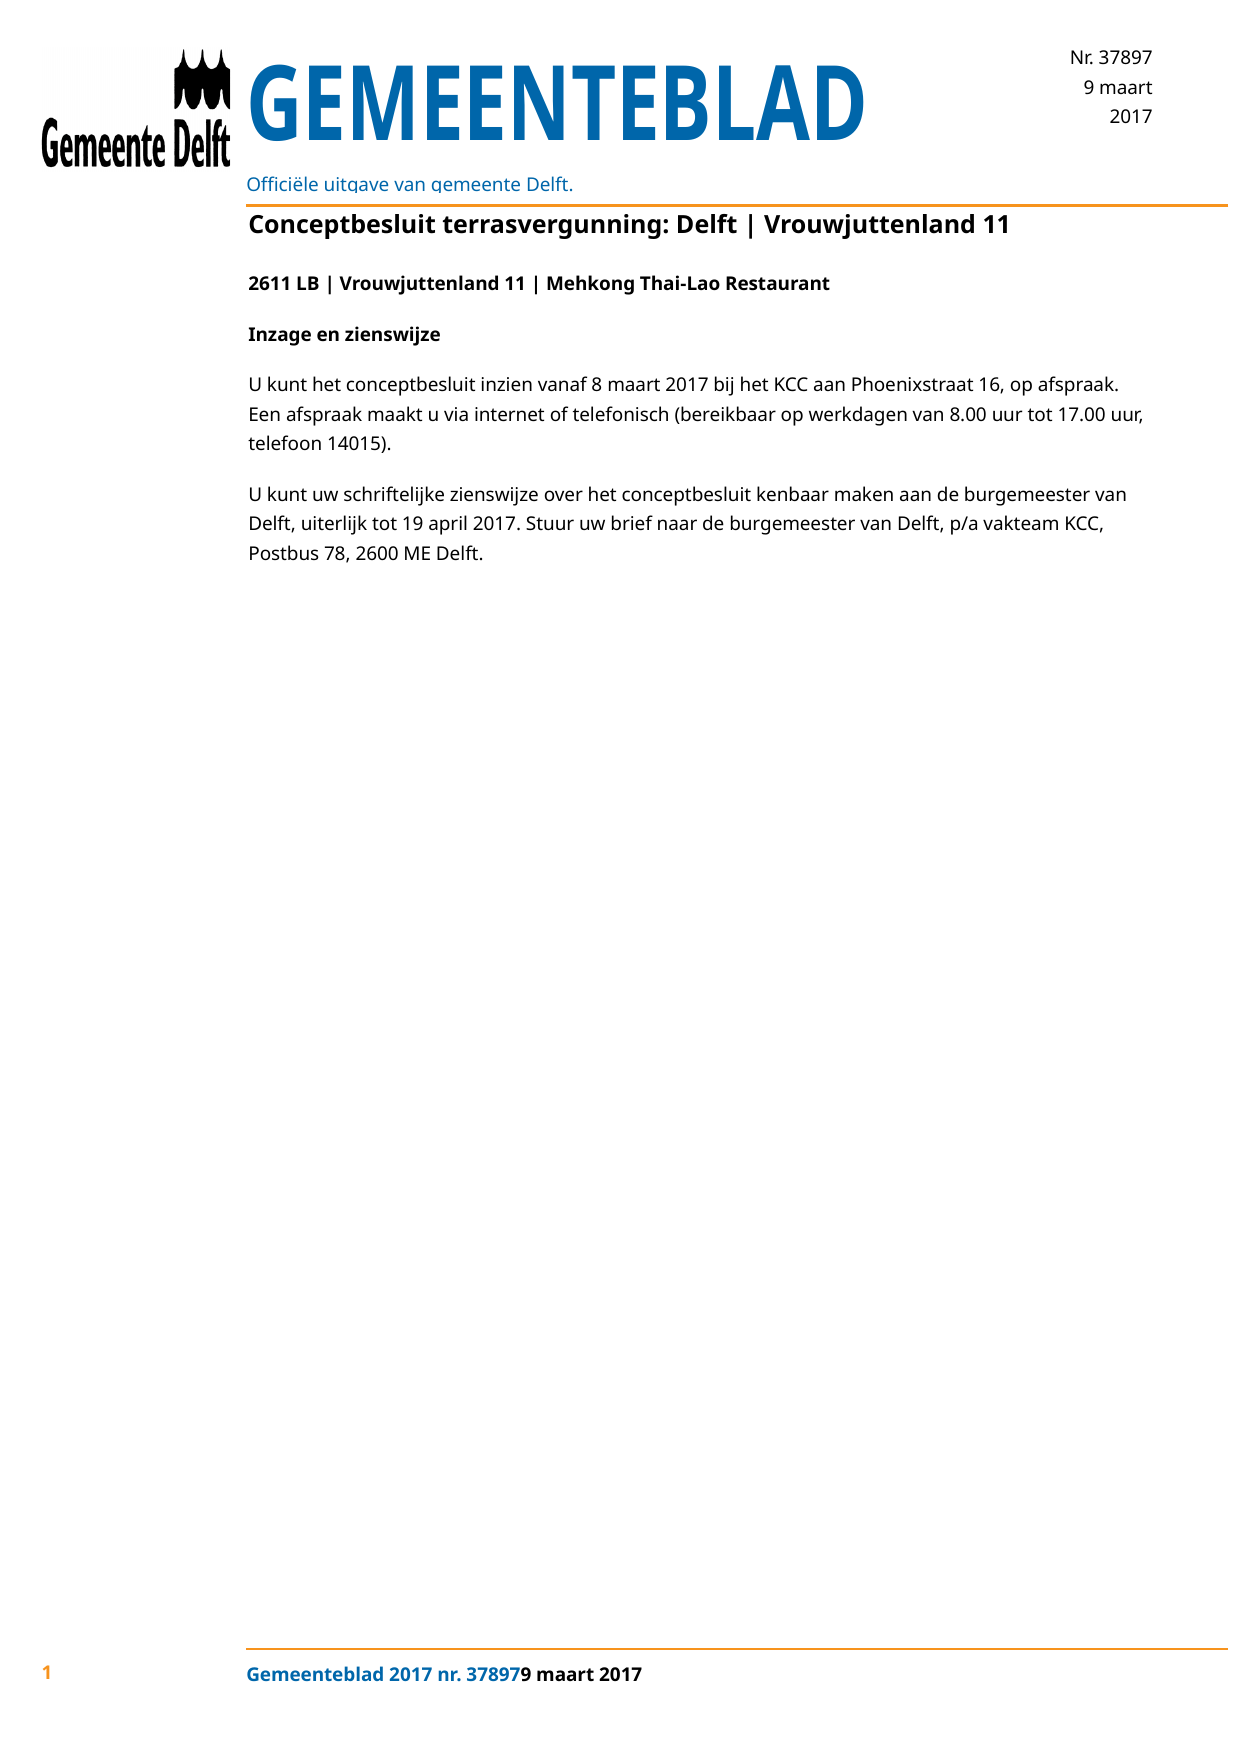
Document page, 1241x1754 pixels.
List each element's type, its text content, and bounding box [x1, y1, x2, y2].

picture [41, 47, 231, 172]
text Inzage en zienswijze [248, 321, 1152, 346]
text Conceptbesluit terrasvergunning: Delft | Vrouwjuttenland 11 [248, 207, 1152, 241]
text U kunt uw schriftelijke zienswijze over het conceptbesluit kenbaar maken aan de burgemeester van Delft, uiterlijk tot 19 april 2017. Stuur uw brief naar de burgemeester van Delft, p/a vakteam KCC, Postbus 78, 2600 ME Delft. [248, 481, 1152, 566]
text 2611 LB | Vrouwjuttenland 11 | Mehkong Thai-Lao Restaurant [248, 270, 1152, 296]
text U kunt het conceptbesluit inzien vanaf 8 maart 2017 bij het KCC aan Phoenixstraat 16, op afspraak. Een afspraak maakt u via internet of telefonisch (bereikbaar op werkdagen van 8.00 uur tot 17.00 uur, telefoon 14015). [248, 371, 1152, 456]
